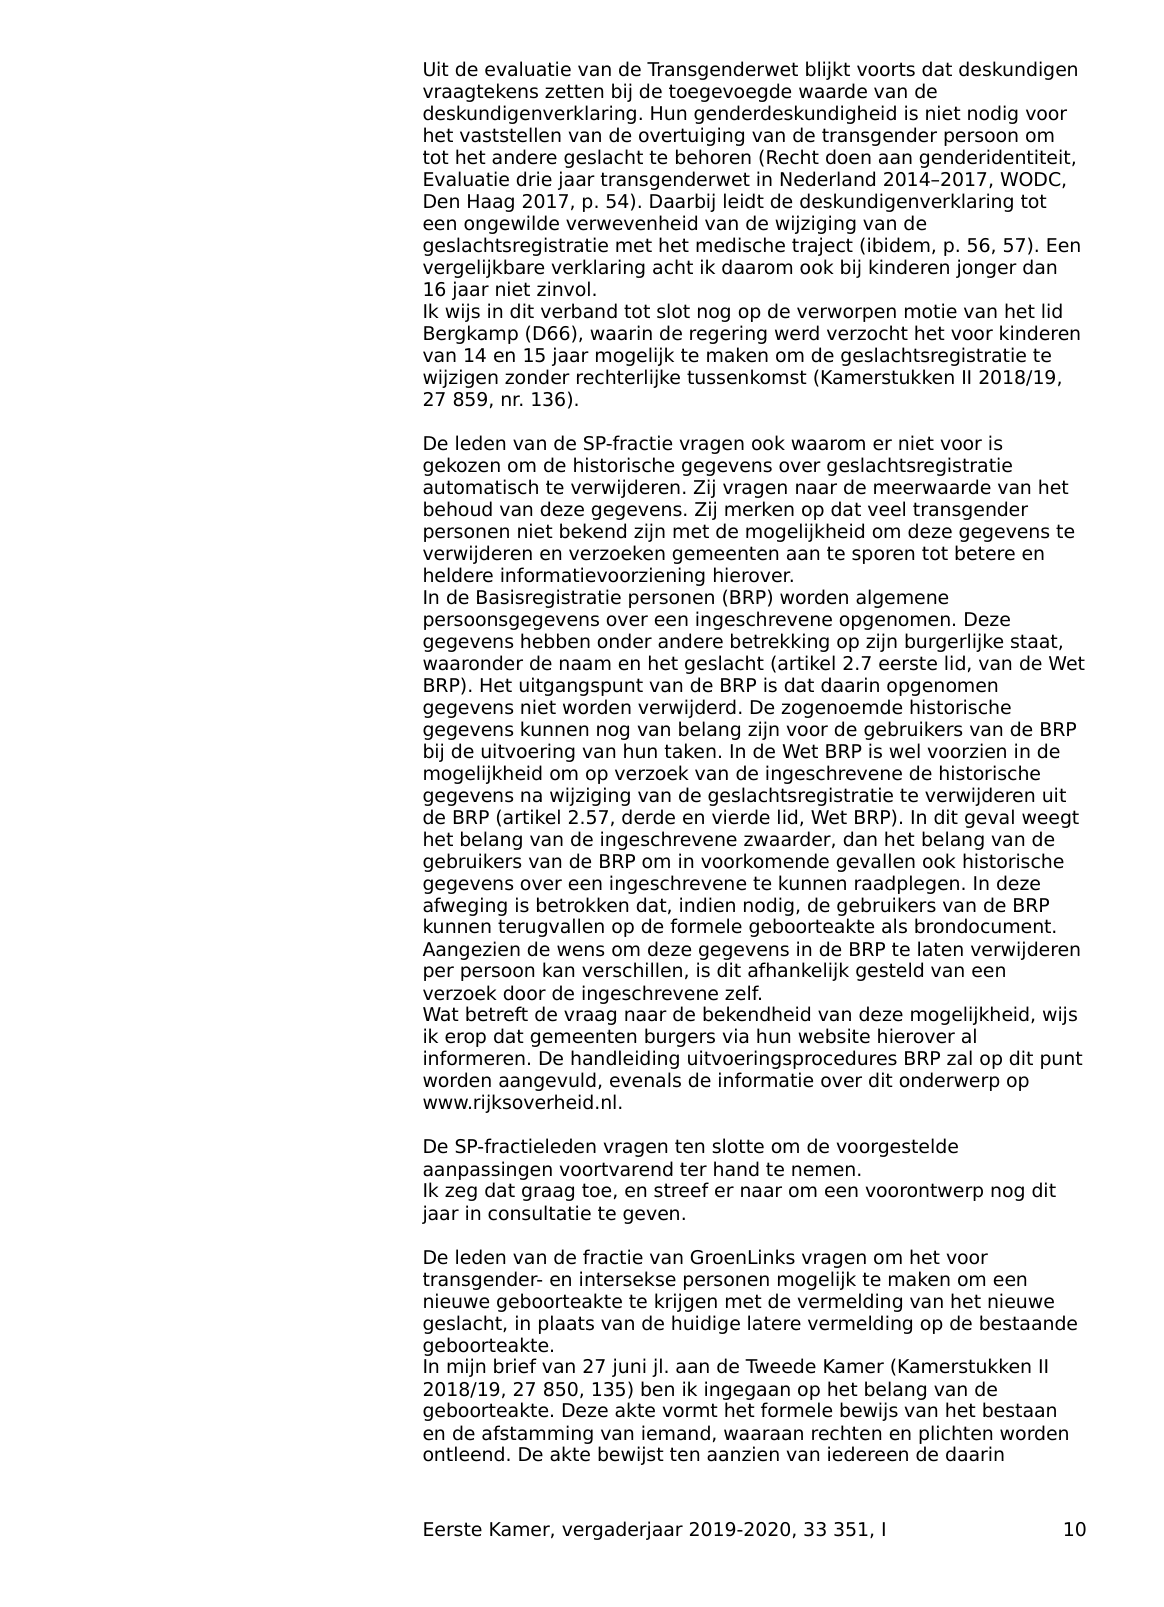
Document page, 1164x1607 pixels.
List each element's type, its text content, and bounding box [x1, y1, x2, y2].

text Ik wijs in dit verband tot slot nog op de verworpen motie van het lid Bergkamp (D66), waarin de regering werd verzocht het voor kinderen van 14 en 15 jaar mogelijk te maken om de geslachtsregistratie te wijzigen zonder rechterlijke tussenkomst (Kamerstukken II 2018/19, 27 859, nr. 136). [422, 301, 1087, 411]
text In de Basisregistratie personen (BRP) worden algemene persoonsgegevens over een ingeschrevene opgenomen. Deze gegevens hebben onder andere betrekking op zijn burgerlijke staat, waaronder de naam en het geslacht (artikel 2.7 eerste lid, van de Wet BRP). Het uitgangspunt van de BRP is dat daarin opgenomen gegevens niet worden verwijderd. De zogenoemde historische gegevens kunnen nog van belang zijn voor de gebruikers van de BRP bij de uitvoering van hun taken. In de Wet BRP is wel voorzien in de mogelijkheid om op verzoek van de ingeschrevene de historische gegevens na wijziging van de geslachtsregistratie te verwijderen uit de BRP (artikel 2.57, derde en vierde lid, Wet BRP). In dit geval weegt het belang van de ingeschrevene zwaarder, dan het belang van de gebruikers van de BRP om in voorkomende gevallen ook historische gegevens over een ingeschrevene te kunnen raadplegen. In deze afweging is betrokken dat, indien nodig, de gebruikers van de BRP kunnen terugvallen op de formele geboorteakte als brondocument. Aangezien de wens om deze gegevens in de BRP te laten verwijderen per persoon kan verschillen, is dit afhankelijk gesteld van een verzoek door de ingeschrevene zelf. [422, 587, 1087, 1004]
text Wat betreft de vraag naar de bekendheid van deze mogelijkheid, wijs ik erop dat gemeenten burgers via hun website hierover al informeren. De handleiding uitvoeringsprocedures BRP zal op dit punt worden aangevuld, evenals de informatie over dit onderwerp op www.rijksoverheid.nl. [422, 1004, 1087, 1114]
text In mijn brief van 27 juni jl. aan de Tweede Kamer (Kamerstukken II 2018/19, 27 850, 135) ben ik ingegaan op het belang van de geboorteakte. Deze akte vormt het formele bewijs van het bestaan en de afstamming van iemand, waaraan rechten en plichten worden ontleend. De akte bewijst ten aanzien van iedereen de daarin [422, 1356, 1087, 1466]
text Ik zeg dat graag toe, en streef er naar om een voorontwerp nog dit jaar in consultatie te geven. [422, 1180, 1087, 1224]
text Uit de evaluatie van de Transgenderwet blijkt voorts dat deskundigen vraagtekens zetten bij de toegevoegde waarde van de deskundigenverklaring. Hun genderdeskundigheid is niet nodig voor het vaststellen van de overtuiging van de transgender persoon om tot het andere geslacht te behoren (Recht doen aan genderidentiteit, Evaluatie drie jaar transgenderwet in Nederland 2014–2017, WODC, Den Haag 2017, p. 54). Daarbij leidt de deskundigenverklaring tot een ongewilde verwevenheid van de wijziging van de geslachtsregistratie met het medische traject (ibidem, p. 56, 57). Een vergelijkbare verklaring acht ik daarom ook bij kinderen jonger dan 16 jaar niet zinvol. [422, 59, 1087, 301]
text De leden van de fractie van GroenLinks vragen om het voor transgender- en intersekse personen mogelijk te maken om een nieuwe geboorteakte te krijgen met de vermelding van het nieuwe geslacht, in plaats van de huidige latere vermelding op de bestaande geboorteakte. [422, 1247, 1087, 1356]
text De SP-fractieleden vragen ten slotte om de voorgestelde aanpassingen voortvarend ter hand te nemen. [422, 1136, 1087, 1180]
text De leden van de SP-fractie vragen ook waarom er niet voor is gekozen om de historische gegevens over geslachtsregistratie automatisch te verwijderen. Zij vragen naar de meerwaarde van het behoud van deze gegevens. Zij merken op dat veel transgender personen niet bekend zijn met de mogelijkheid om deze gegevens te verwijderen en verzoeken gemeenten aan te sporen tot betere en heldere informatievoorziening hierover. [422, 433, 1087, 587]
